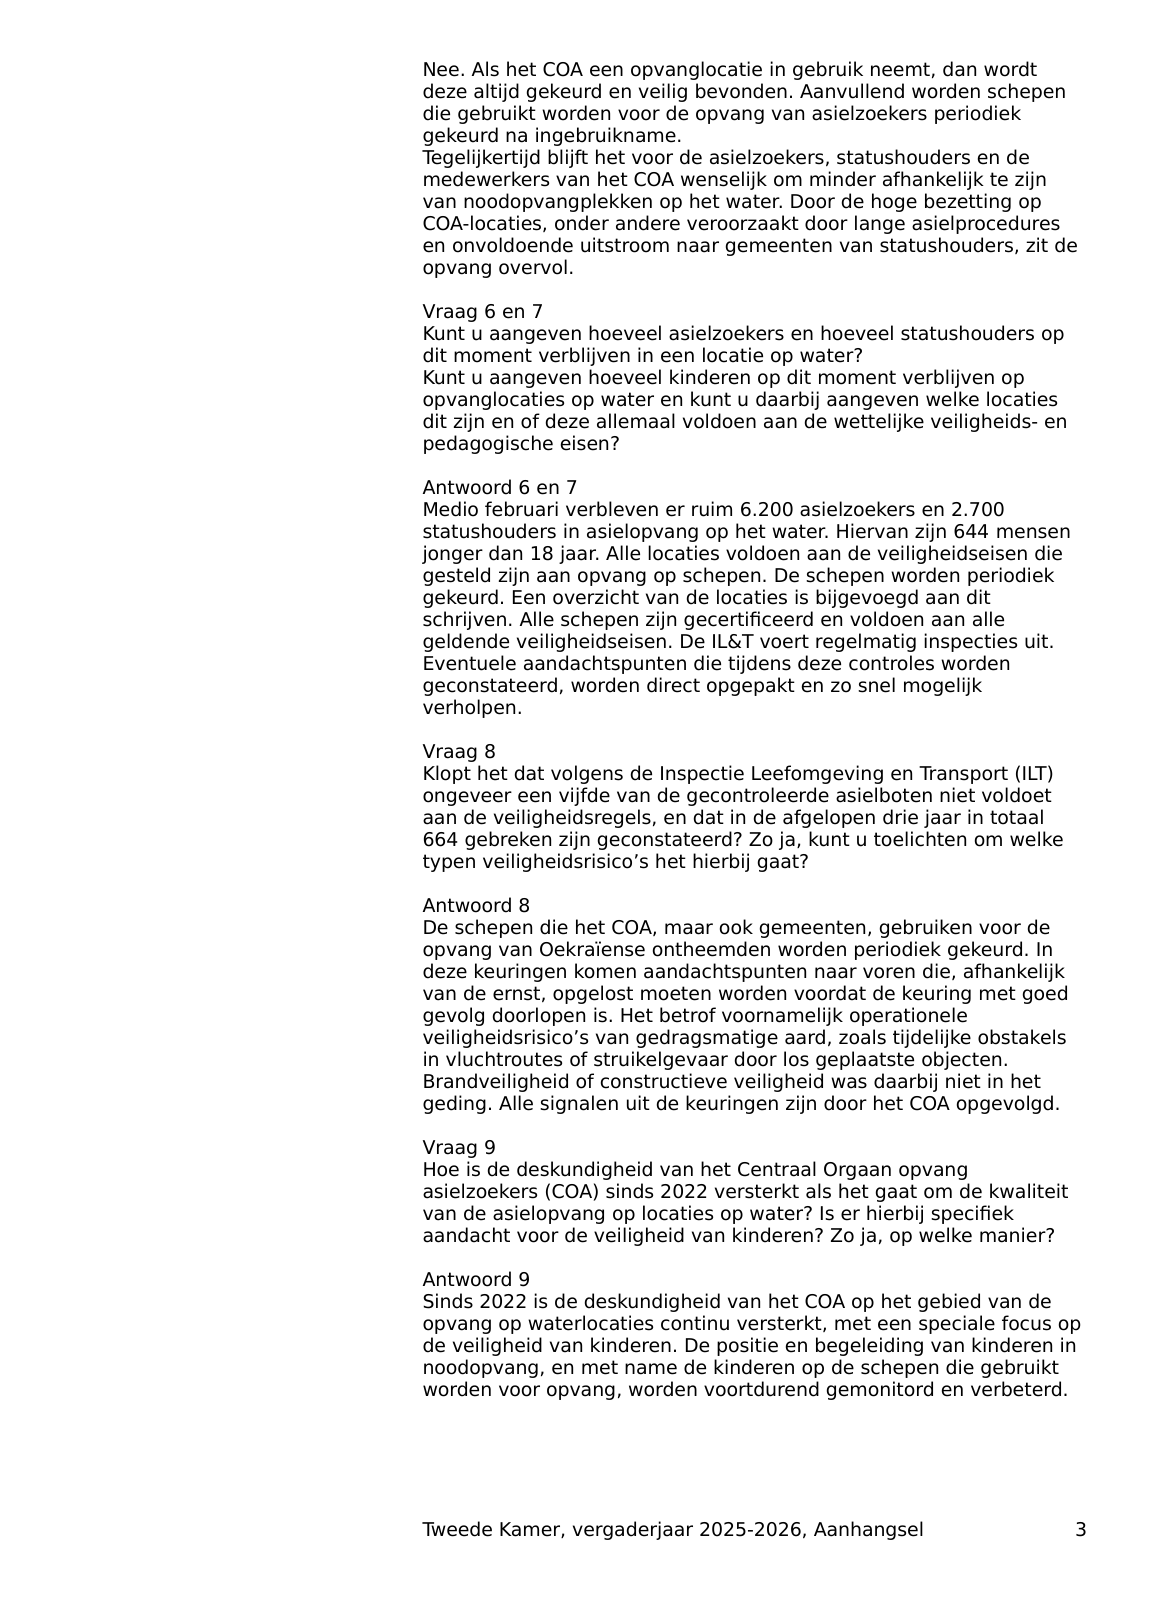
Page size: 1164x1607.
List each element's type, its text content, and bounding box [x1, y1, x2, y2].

text Hoe is de deskundigheid van het Centraal Orgaan opvang asielzoekers (COA) sinds 2022 versterkt als het gaat om de kwaliteit van de asielopvang op locaties op water? Is er hierbij specifiek aandacht voor de veiligheid van kinderen? Zo ja, op welke manier? [422, 1159, 1087, 1247]
text Vraag 6 en 7 [422, 301, 1087, 323]
text Sinds 2022 is de deskundigheid van het COA op het gebied van de opvang op waterlocaties continu versterkt, met een speciale focus op de veiligheid van kinderen. De positie en begeleiding van kinderen in noodopvang, en met name de kinderen op de schepen die gebruikt worden voor opvang, worden voortdurend gemonitord en verbeterd. [422, 1291, 1087, 1401]
text Antwoord 6 en 7 [422, 477, 1087, 499]
text Medio februari verbleven er ruim 6.200 asielzoekers en 2.700 statushouders in asielopvang op het water. Hiervan zijn 644 mensen jonger dan 18 jaar. Alle locaties voldoen aan de veiligheidseisen die gesteld zijn aan opvang op schepen. De schepen worden periodiek gekeurd. Een overzicht van de locaties is bijgevoegd aan dit schrijven. Alle schepen zijn gecertificeerd en voldoen aan alle geldende veiligheidseisen. De IL&T voert regelmatig inspecties uit. Eventuele aandachtspunten die tijdens deze controles worden geconstateerd, worden direct opgepakt en zo snel mogelijk verholpen. [422, 499, 1087, 719]
text Tegelijkertijd blijft het voor de asielzoekers, statushouders en de medewerkers van het COA wenselijk om minder afhankelijk te zijn van noodopvangplekken op het water. Door de hoge bezetting op COA-locaties, onder andere veroorzaakt door lange asielprocedures en onvoldoende uitstroom naar gemeenten van statushouders, zit de opvang overvol. [422, 147, 1087, 279]
text Kunt u aangeven hoeveel kinderen op dit moment verblijven op opvanglocaties op water en kunt u daarbij aangeven welke locaties dit zijn en of deze allemaal voldoen aan de wettelijke veiligheids- en pedagogische eisen? [422, 367, 1087, 455]
text Vraag 9 [422, 1137, 1087, 1159]
text Vraag 8 [422, 741, 1087, 763]
text Klopt het dat volgens de Inspectie Leefomgeving en Transport (ILT) ongeveer een vijfde van de gecontroleerde asielboten niet voldoet aan de veiligheidsregels, en dat in de afgelopen drie jaar in totaal 664 gebreken zijn geconstateerd? Zo ja, kunt u toelichten om welke typen veiligheidsrisico’s het hierbij gaat? [422, 763, 1087, 873]
text Antwoord 9 [422, 1269, 1087, 1291]
text Kunt u aangeven hoeveel asielzoekers en hoeveel statushouders op dit moment verblijven in een locatie op water? [422, 323, 1087, 367]
text Antwoord 8 [422, 895, 1087, 917]
text Nee. Als het COA een opvanglocatie in gebruik neemt, dan wordt deze altijd gekeurd en veilig bevonden. Aanvullend worden schepen die gebruikt worden voor de opvang van asielzoekers periodiek gekeurd na ingebruikname. [422, 59, 1087, 147]
text De schepen die het COA, maar ook gemeenten, gebruiken voor de opvang van Oekraïense ontheemden worden periodiek gekeurd. In deze keuringen komen aandachtspunten naar voren die, afhankelijk van de ernst, opgelost moeten worden voordat de keuring met goed gevolg doorlopen is. Het betrof voornamelijk operationele veiligheidsrisico’s van gedragsmatige aard, zoals tijdelijke obstakels in vluchtroutes of struikelgevaar door los geplaatste objecten. Brandveiligheid of constructieve veiligheid was daarbij niet in het geding. Alle signalen uit de keuringen zijn door het COA opgevolgd. [422, 917, 1087, 1115]
